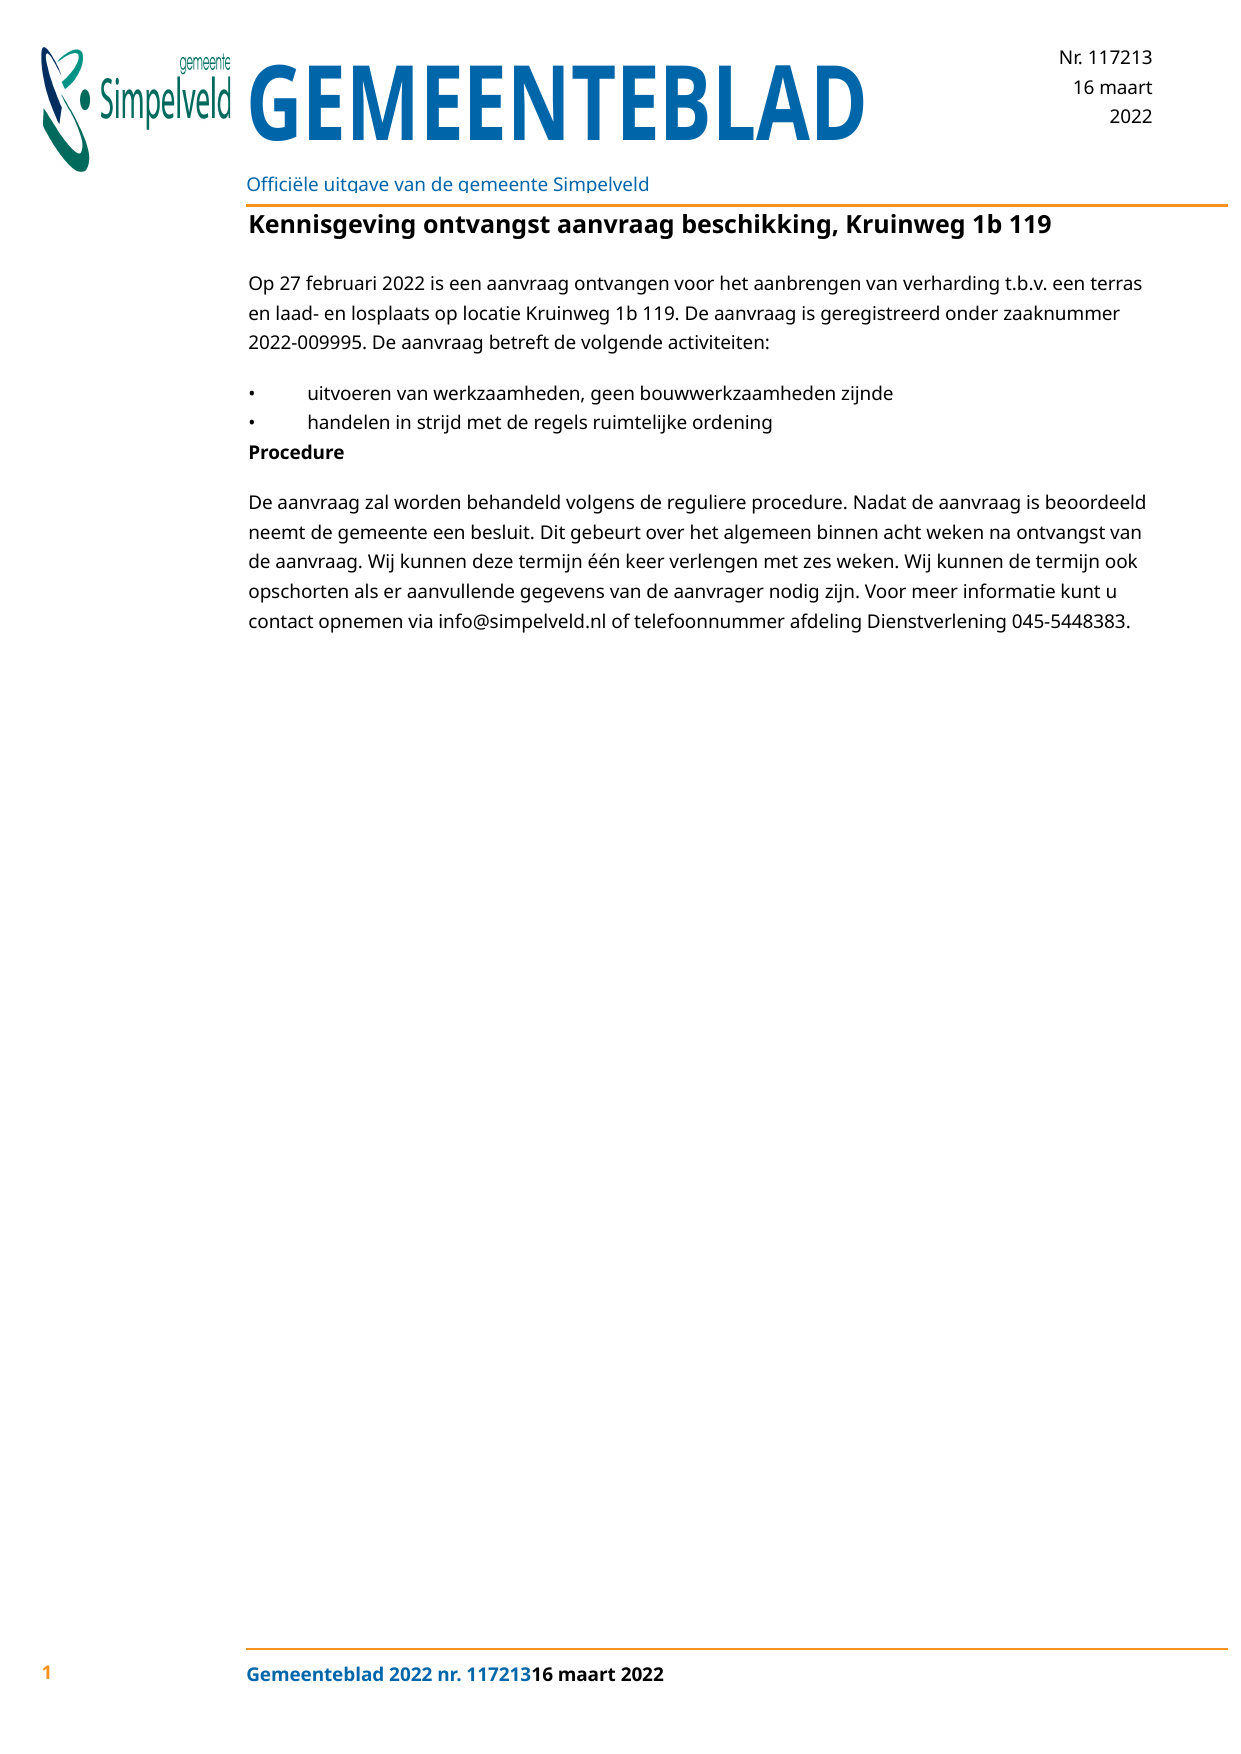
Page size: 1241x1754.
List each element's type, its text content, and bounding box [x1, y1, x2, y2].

list handelen in strijd met de regels ruimtelijke ordening [248, 409, 1152, 435]
text Procedure [248, 439, 1152, 465]
text De aanvraag zal worden behandeld volgens de reguliere procedure. Nadat de aanvraag is beoordeeld neemt de gemeente een besluit. Dit gebeurt over het algemeen binnen acht weken na ontvangst van de aanvraag. Wij kunnen deze termijn één keer verlengen met zes weken. Wij kunnen de termijn ook opschorten als er aanvullende gegevens van de aanvrager nodig zijn. Voor meer informatie kunt u contact opnemen via info@simpelveld.nl of telefoonnummer afdeling Dienstverlening 045-5448383. [248, 489, 1152, 633]
picture [41, 47, 231, 172]
text Op 27 februari 2022 is een aanvraag ontvangen voor het aanbrengen van verharding t.b.v. een terras en laad- en losplaats op locatie Kruinweg 1b 119. De aanvraag is geregistreerd onder zaaknummer 2022-009995. De aanvraag betreft de volgende activiteiten: [248, 270, 1152, 355]
list uitvoeren van werkzaamheden, geen bouwwerkzaamheden zijnde [248, 380, 1152, 406]
text Kennisgeving ontvangst aanvraag beschikking, Kruinweg 1b 119 [248, 207, 1152, 241]
